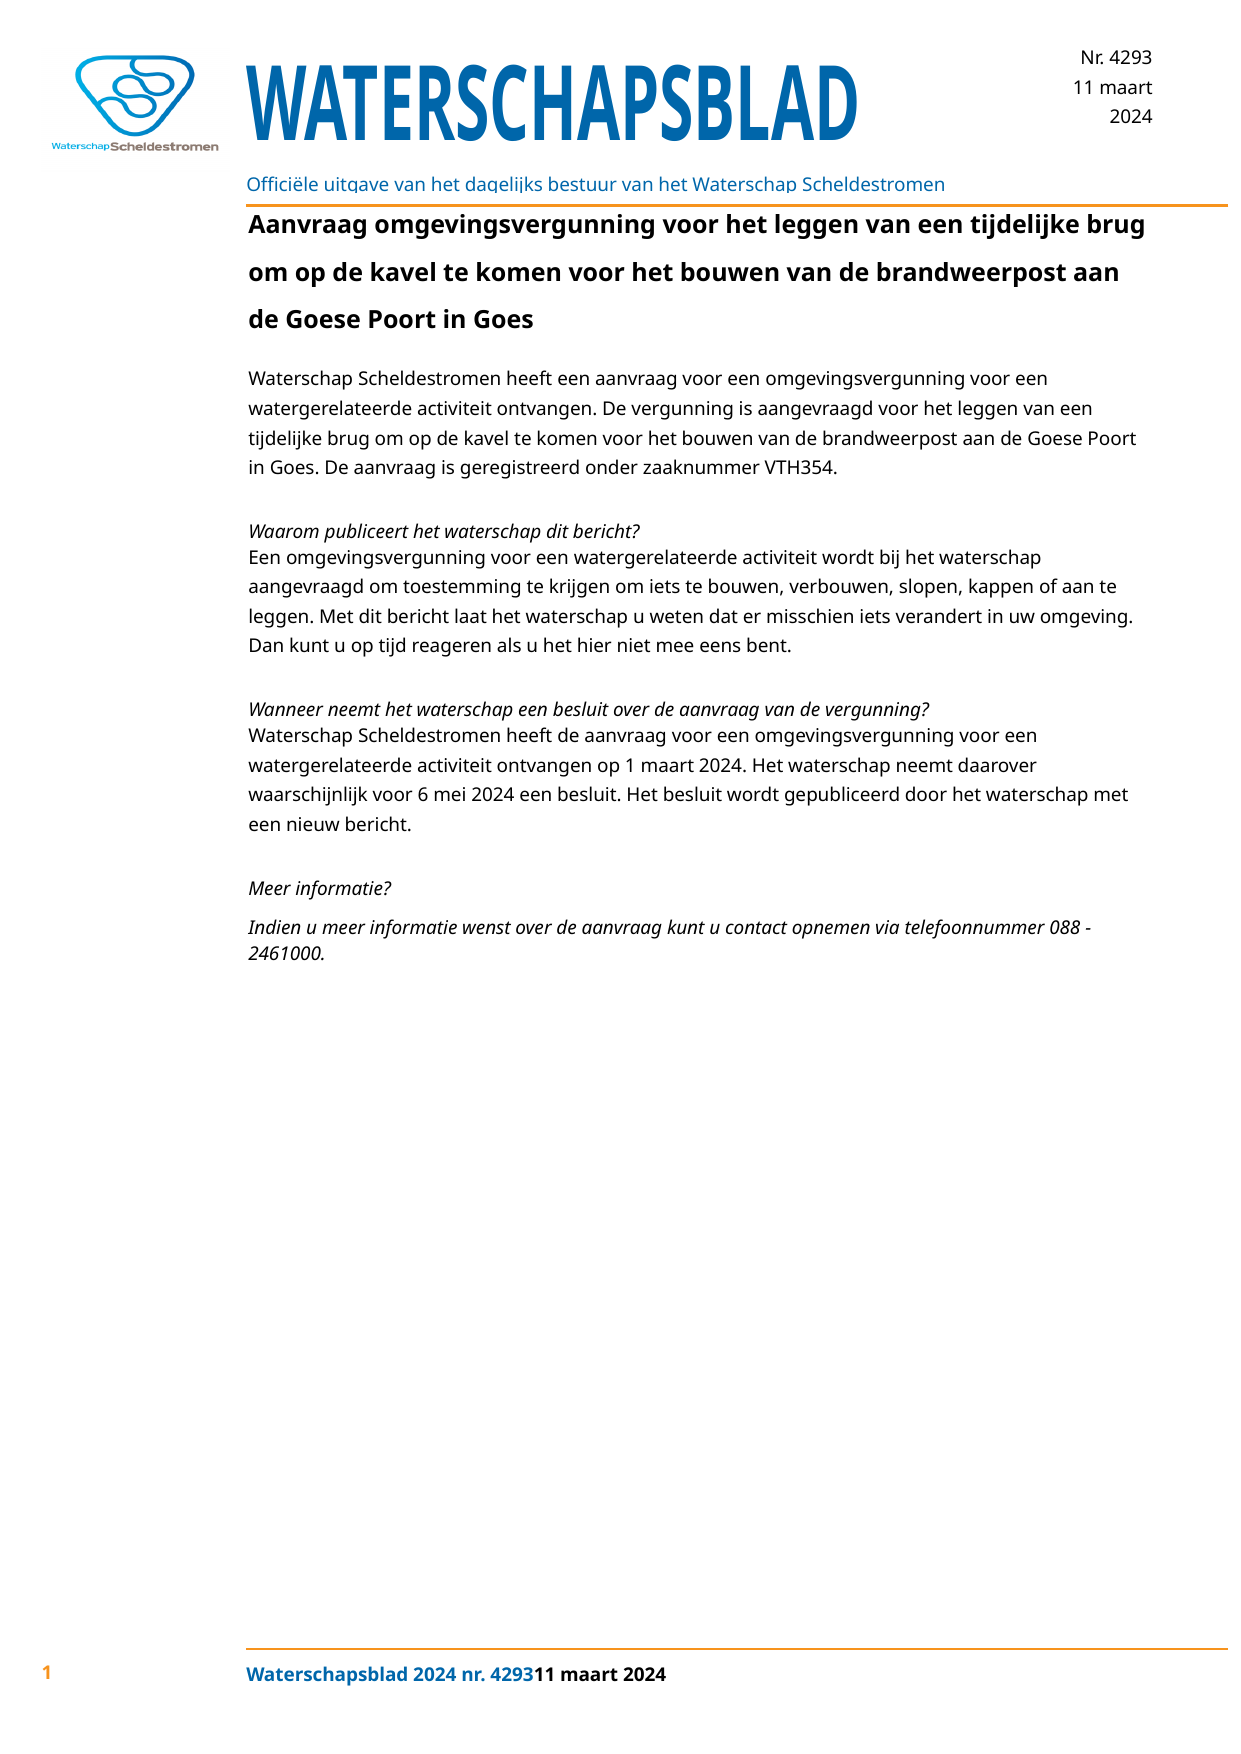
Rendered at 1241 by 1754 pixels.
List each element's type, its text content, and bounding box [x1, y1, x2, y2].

text Wanneer neemt het waterschap een besluit over de aanvraag van de vergunning? [248, 697, 1152, 722]
picture [41, 47, 231, 172]
text Waterschap Scheldestromen heeft een aanvraag voor een omgevingsvergunning voor een watergerelateerde activiteit ontvangen. De vergunning is aangevraagd voor het leggen van een tijdelijke brug om op de kavel te komen voor het bouwen van de brandweerpost aan de Goese Poort in Goes. De aanvraag is geregistreerd onder zaaknummer VTH354. [248, 366, 1152, 480]
text Waterschap Scheldestromen heeft de aanvraag voor een omgevingsvergunning voor een watergerelateerde activiteit ontvangen op 1 maart 2024. Het waterschap neemt daarover waarschijnlijk voor 6 mei 2024 een besluit. Het besluit wordt gepubliceerd door het waterschap met een nieuw bericht. [248, 722, 1152, 837]
text Een omgevingsvergunning voor een watergerelateerde activiteit wordt bij het waterschap aangevraagd om toestemming te krijgen om iets te bouwen, verbouwen, slopen, kappen of aan te leggen. Met dit bericht laat het waterschap u weten dat er misschien iets verandert in uw omgeving. Dan kunt u op tijd reageren als u het hier niet mee eens bent. [248, 544, 1152, 658]
text Indien u meer informatie wenst over de aanvraag kunt u contact opnemen via telefoonnummer 088 - 2461000. [248, 914, 1152, 966]
text Aanvraag omgevingsvergunning voor het leggen van een tijdelijke brug om op de kavel te komen voor het bouwen van de brandweerpost aan de Goese Poort in Goes [248, 207, 1152, 336]
text Waarom publiceert het waterschap dit bericht? [248, 518, 1152, 544]
text Meer informatie? [248, 875, 1152, 901]
